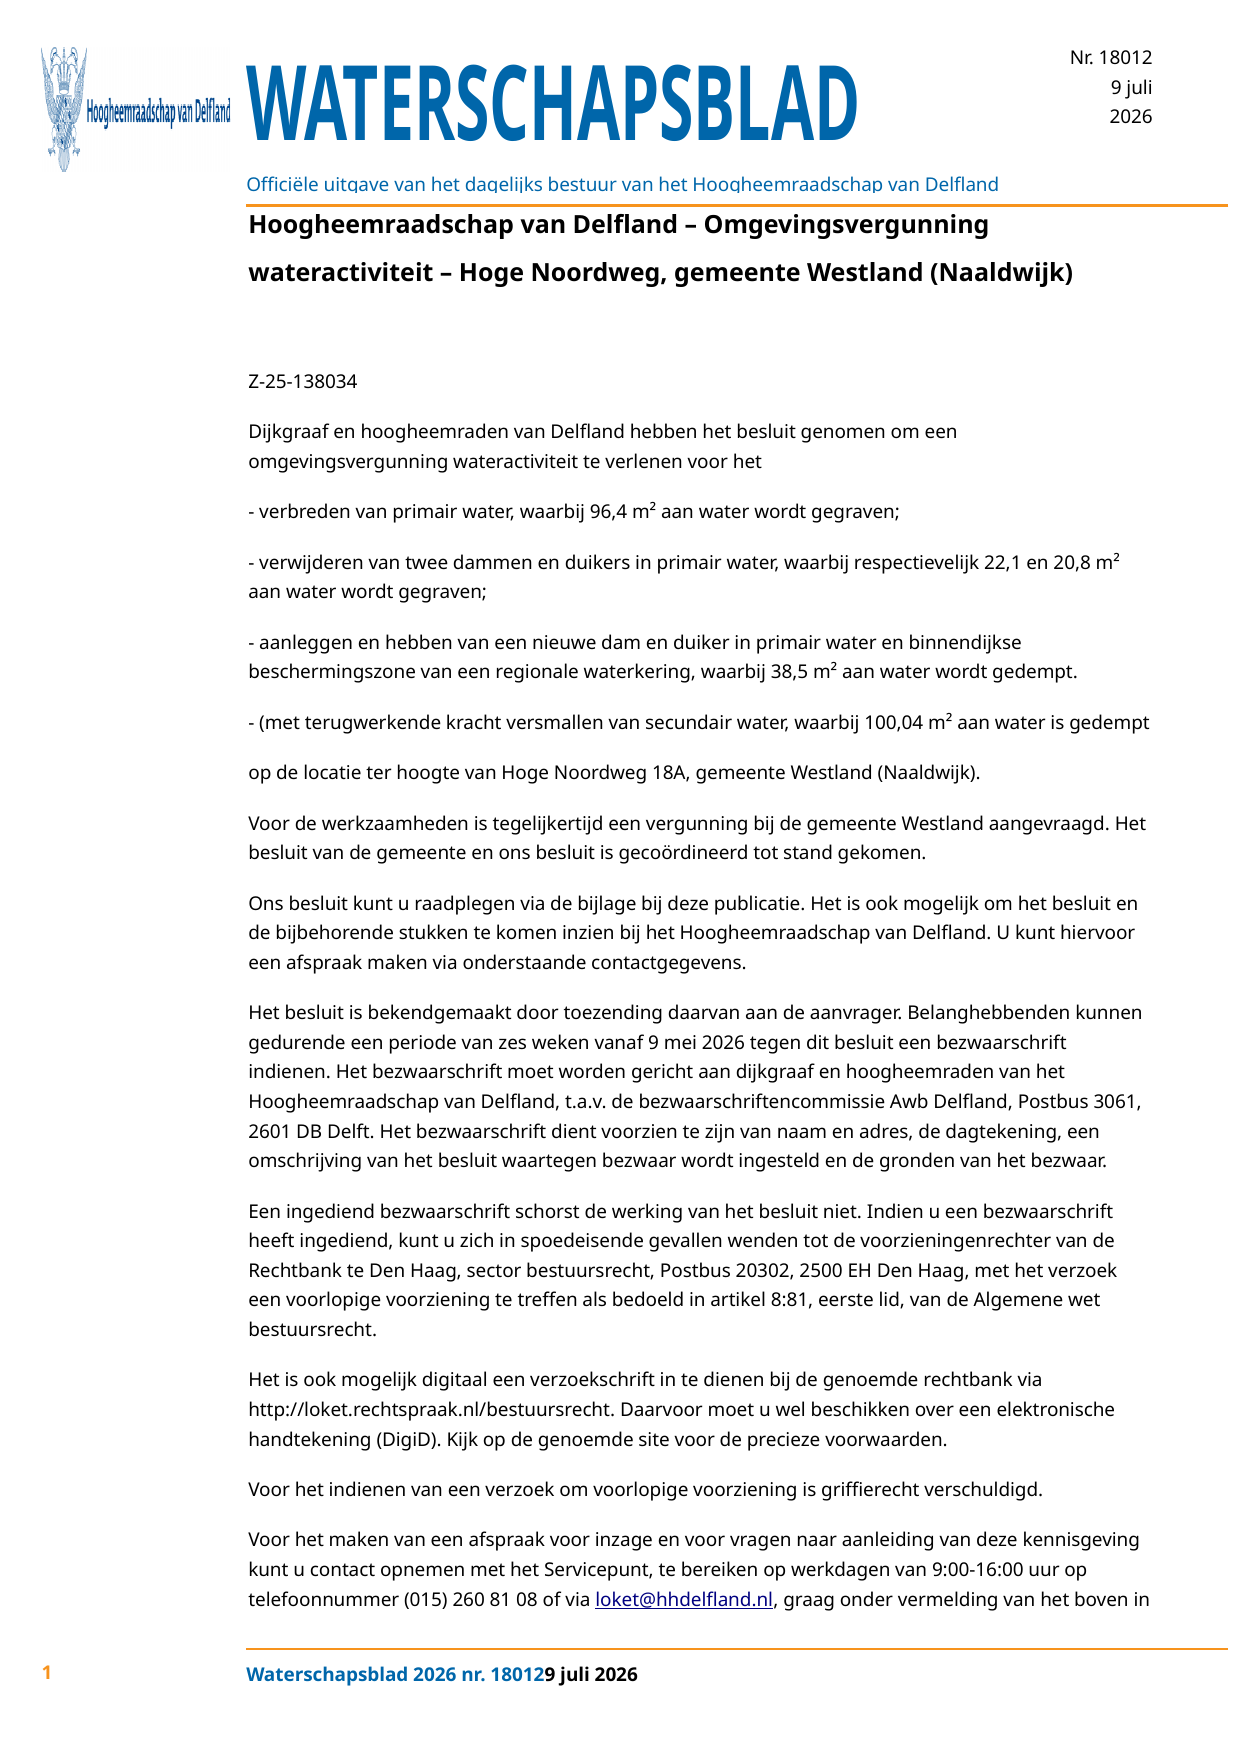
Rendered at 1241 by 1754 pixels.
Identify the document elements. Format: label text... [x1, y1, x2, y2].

text Ons besluit kunt u raadplegen via de bijlage bij deze publicatie. Het is ook mogelijk om het besluit en de bijbehorende stukken te komen inzien bij het Hoogheemraadschap van Delfland. U kunt hiervoor een afspraak maken via onderstaande contactgegevens. [248, 890, 1152, 975]
text - verbreden van primair water, waarbij 96,4 m² aan water wordt gegraven; [248, 499, 1152, 524]
text Een ingediend bezwaarschrift schorst de werking van het besluit niet. Indien u een bezwaarschrift heeft ingediend, kunt u zich in spoedeisende gevallen wenden tot de voorzieningenrechter van de Rechtbank te Den Haag, sector bestuursrecht, Postbus 20302, 2500 EH Den Haag, met het verzoek een voorlopige voorziening te treffen als bedoeld in artikel 8:81, eerste lid, van de Algemene wet bestuursrecht. [248, 1198, 1152, 1342]
picture [41, 47, 231, 172]
text Z-25-138034 [248, 368, 1152, 394]
text op de locatie ter hoogte van Hoge Noordweg 18A, gemeente Westland (Naaldwijk). [248, 759, 1152, 785]
text Voor het maken van een afspraak voor inzage en voor vragen naar aanleiding van deze kennisgeving kunt u contact opnemen met het Servicepunt, te bereiken op werkdagen van 9:00-16:00 uur op telefoonnummer (015) 260 81 08 of via loket@hhdelfland.nl, graag onder vermelding van het boven in [248, 1527, 1152, 1612]
text Hoogheemraadschap van Delfland – Omgevingsvergunning wateractiviteit – Hoge Noordweg, gemeente Westland (Naaldwijk) [248, 207, 1152, 288]
text Voor het indienen van een verzoek om voorlopige voorziening is griffierecht verschuldigd. [248, 1476, 1152, 1502]
text - aanleggen en hebben van een nieuwe dam en duiker in primair water en binnendijkse beschermingszone van een regionale waterkering, waarbij 38,5 m² aan water wordt gedempt. [248, 629, 1152, 684]
text Het is ook mogelijk digitaal een verzoekschrift in te dienen bij de genoemde rechtbank via http://loket.rechtspraak.nl/bestuursrecht. Daarvoor moet u wel beschikken over een elektronische handtekening (DigiD). Kijk op de genoemde site voor de precieze voorwaarden. [248, 1367, 1152, 1452]
text Dijkgraaf en hoogheemraden van Delfland hebben het besluit genomen om een omgevingsvergunning wateractiviteit te verlenen voor het [248, 419, 1152, 474]
text Het besluit is bekendgemaakt door toezending daarvan aan de aanvrager. Belanghebbenden kunnen gedurende een periode van zes weken vanaf 9 mei 2026 tegen dit besluit een bezwaarschrift indienen. Het bezwaarschrift moet worden gericht aan dijkgraaf en hoogheemraden van het Hoogheemraadschap van Delfland, t.a.v. de bezwaarschriftencommissie Awb Delfland, Postbus 3061, 2601 DB Delft. Het bezwaarschrift dient voorzien te zijn van naam en adres, de dagtekening, een omschrijving van het besluit waartegen bezwaar wordt ingesteld en de gronden van het bezwaar. [248, 999, 1152, 1173]
text - (met terugwerkende kracht versmallen van secundair water, waarbij 100,04 m² aan water is gedempt [248, 709, 1152, 735]
text Voor de werkzaamheden is tegelijkertijd een vergunning bij de gemeente Westland aangevraagd. Het besluit van de gemeente en ons besluit is gecoördineerd tot stand gekomen. [248, 810, 1152, 865]
text - verwijderen van twee dammen en duikers in primair water, waarbij respectievelijk 22,1 en 20,8 m² aan water wordt gegraven; [248, 549, 1152, 604]
